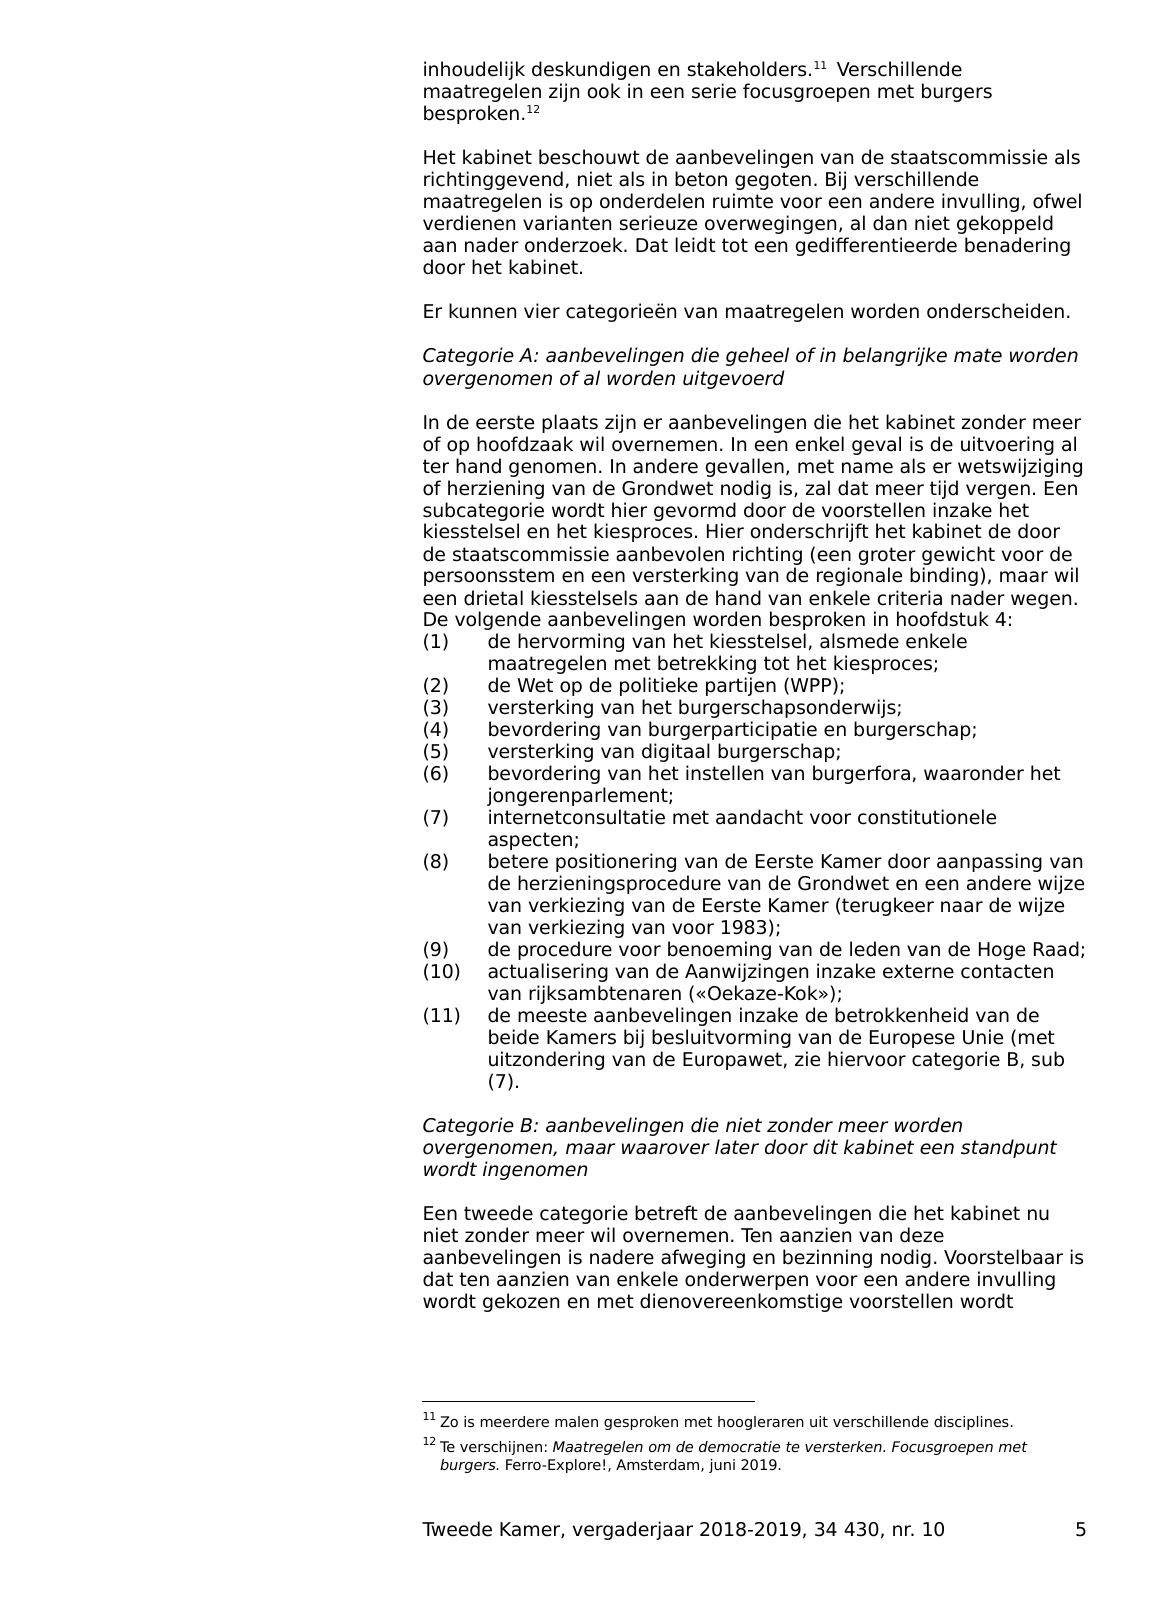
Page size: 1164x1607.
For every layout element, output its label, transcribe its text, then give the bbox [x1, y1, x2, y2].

text (1) de hervorming van het kiesstelsel, alsmede enkele maatregelen met betrekking tot het kiesproces; [422, 631, 1087, 675]
text (4) bevordering van burgerparticipatie en burgerschap; [422, 719, 1087, 741]
text In de eerste plaats zijn er aanbevelingen die het kabinet zonder meer of op hoofdzaak wil overnemen. In een enkel geval is de uitvoering al ter hand genomen. In andere gevallen, met name als er wetswijziging of herziening van de Grondwet nodig is, zal dat meer tijd vergen. Een subcategorie wordt hier gevormd door de voorstellen inzake het kiesstelsel en het kiesproces. Hier onderschrijft het kabinet de door de staatscommissie aanbevolen richting (een groter gewicht voor de persoonsstem en een versterking van de regionale binding), maar wil een drietal kiesstelsels aan de hand van enkele criteria nader wegen. De volgende aanbevelingen worden besproken in hoofdstuk 4: [422, 412, 1087, 631]
text (6) bevordering van het instellen van burgerfora, waaronder het jongerenparlement; [422, 763, 1087, 807]
text (2) de Wet op de politieke partijen (WPP); [422, 675, 1087, 697]
text (8) betere positionering van de Eerste Kamer door aanpassing van de herzieningsprocedure van de Grondwet en een andere wijze van verkiezing van de Eerste Kamer (terugkeer naar de wijze van verkiezing van voor 1983); [422, 851, 1087, 939]
text Te verschijnen: Maatregelen om de democratie te versterken. Focusgroepen met burgers. Ferro-Explore!, Amsterdam, juni 2019. [422, 1435, 1087, 1474]
text Zo is meerdere malen gesproken met hoogleraren uit verschillende disciplines. [422, 1410, 1087, 1432]
text (5) versterking van digitaal burgerschap; [422, 741, 1087, 763]
text Er kunnen vier categorieën van maatregelen worden onderscheiden. [422, 301, 1087, 323]
text (7) internetconsultatie met aandacht voor constitutionele aspecten; [422, 807, 1087, 851]
text Het kabinet beschouwt de aanbevelingen van de staatscommissie als richtinggevend, niet als in beton gegoten. Bij verschillende maatregelen is op onderdelen ruimte voor een andere invulling, ofwel verdienen varianten serieuze overwegingen, al dan niet gekoppeld aan nader onderzoek. Dat leidt tot een gedifferentieerde benadering door het kabinet. [422, 147, 1087, 279]
subtitle Categorie B: aanbevelingen die niet zonder meer worden overgenomen, maar waarover later door dit kabinet een standpunt wordt ingenomen [422, 1115, 1087, 1181]
text Een tweede categorie betreft de aanbevelingen die het kabinet nu niet zonder meer wil overnemen. Ten aanzien van deze aanbevelingen is nadere afweging en bezinning nodig. Voorstelbaar is dat ten aanzien van enkele onderwerpen voor een andere invulling wordt gekozen en met dienovereenkomstige voorstellen wordt [422, 1203, 1087, 1313]
text (11) de meeste aanbevelingen inzake de betrokkenheid van de beide Kamers bij besluitvorming van de Europese Unie (met uitzondering van de Europawet, zie hiervoor categorie B, sub (7). [422, 1005, 1087, 1093]
text inhoudelijk deskundigen en stakeholders. Verschillende maatregelen zijn ook in een serie focusgroepen met burgers besproken. [422, 59, 1087, 125]
text (10) actualisering van de Aanwijzingen inzake externe contacten van rijksambtenaren («Oekaze-Kok»); [422, 961, 1087, 1005]
subtitle Categorie A: aanbevelingen die geheel of in belangrijke mate worden overgenomen of al worden uitgevoerd [422, 345, 1087, 389]
text (3) versterking van het burgerschapsonderwijs; [422, 697, 1087, 719]
text (9) de procedure voor benoeming van de leden van de Hoge Raad; [422, 939, 1087, 961]
